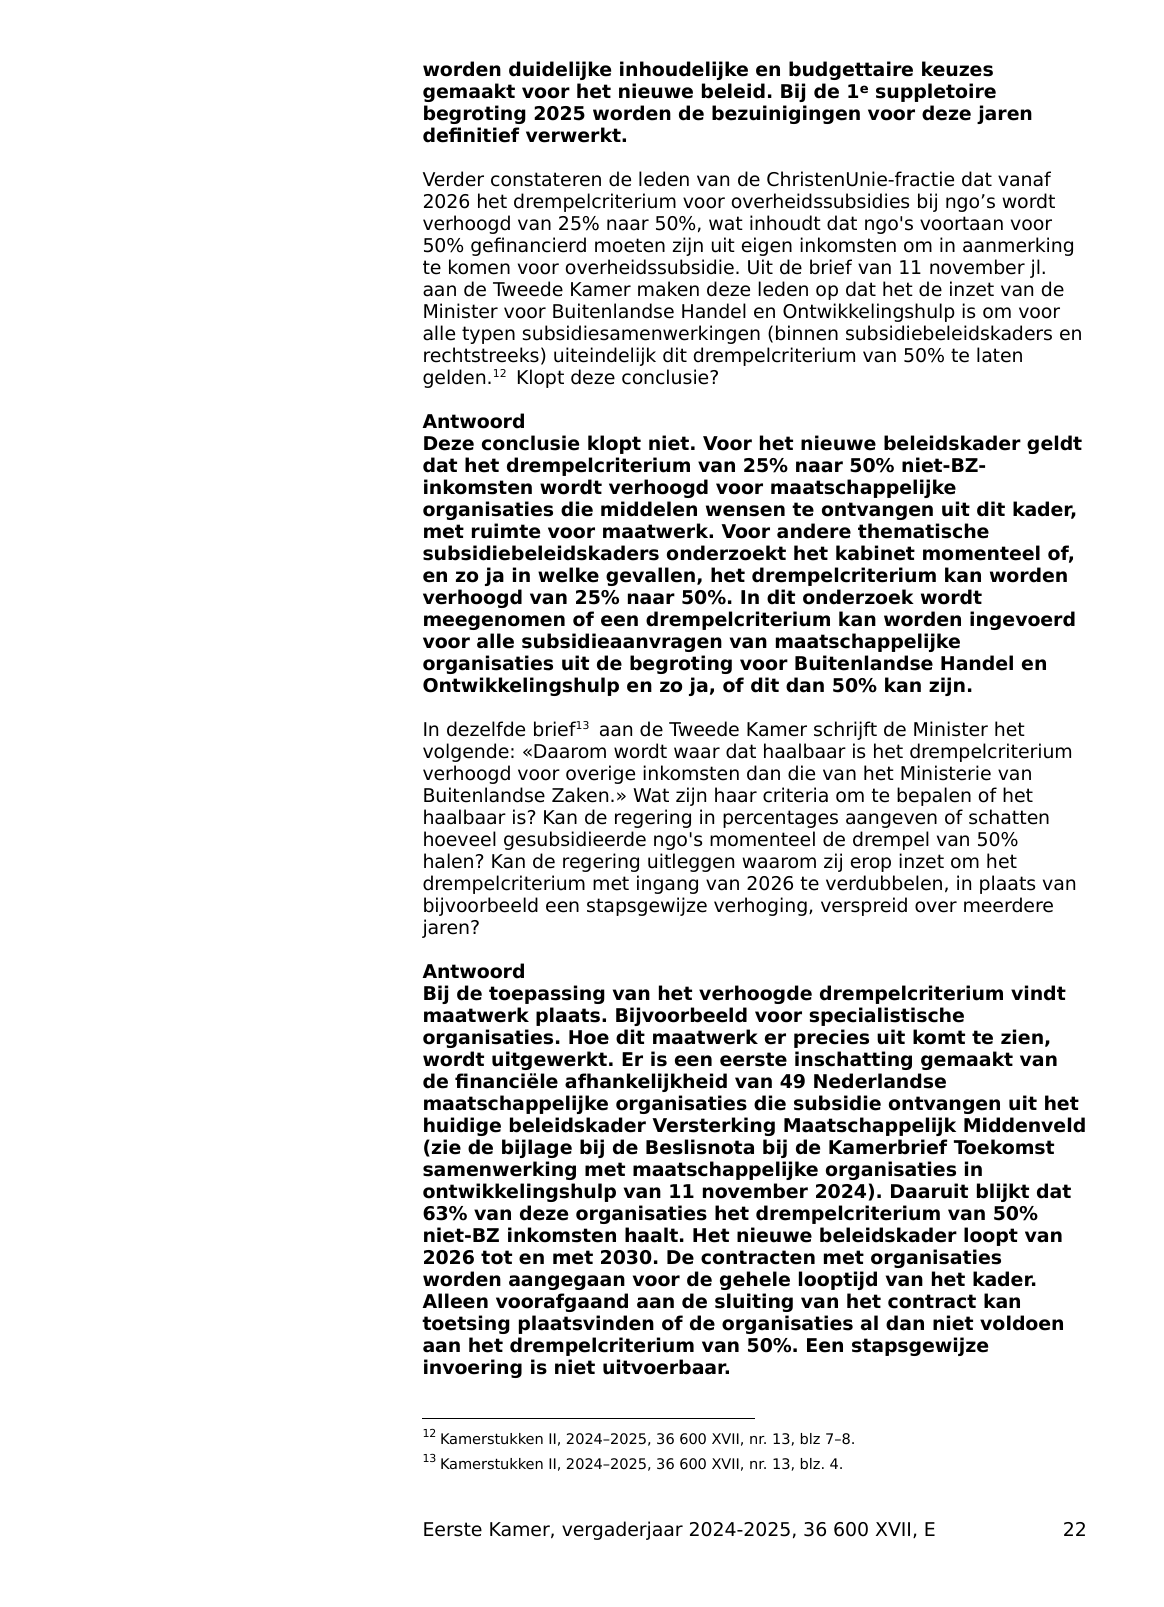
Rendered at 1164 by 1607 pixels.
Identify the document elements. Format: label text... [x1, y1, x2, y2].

text Verder constateren de leden van de ChristenUnie-fractie dat vanaf 2026 het drempelcriterium voor overheidssubsidies bij ngo’s wordt verhoogd van 25% naar 50%, wat inhoudt dat ngo's voortaan voor 50% gefinancierd moeten zijn uit eigen inkomsten om in aanmerking te komen voor overheidssubsidie. Uit de brief van 11 november jl. aan de Tweede Kamer maken deze leden op dat het de inzet van de Minister voor Buitenlandse Handel en Ontwikkelingshulp is om voor alle typen subsidiesamenwerkingen (binnen subsidiebeleidskaders en rechtstreeks) uiteindelijk dit drempelcriterium van 50% te laten gelden. Klopt deze conclusie? [422, 169, 1087, 389]
text In dezelfde brief aan de Tweede Kamer schrijft de Minister het volgende: «Daarom wordt waar dat haalbaar is het drempelcriterium verhoogd voor overige inkomsten dan die van het Ministerie van Buitenlandse Zaken.» Wat zijn haar criteria om te bepalen of het haalbaar is? Kan de regering in percentages aangeven of schatten hoeveel gesubsidieerde ngo's momenteel de drempel van 50% halen? Kan de regering uitleggen waarom zij erop inzet om het drempelcriterium met ingang van 2026 te verdubbelen, in plaats van bijvoorbeeld een stapsgewijze verhoging, verspreid over meerdere jaren? [422, 719, 1087, 939]
text worden duidelijke inhoudelijke en budgettaire keuzes gemaakt voor het nieuwe beleid. Bij de 1e suppletoire begroting 2025 worden de bezuinigingen voor deze jaren definitief verwerkt. [422, 59, 1087, 147]
text Antwoord [422, 411, 1087, 433]
text Deze conclusie klopt niet. Voor het nieuwe beleidskader geldt dat het drempelcriterium van 25% naar 50% niet-BZ-inkomsten wordt verhoogd voor maatschappelijke organisaties die middelen wensen te ontvangen uit dit kader, met ruimte voor maatwerk. Voor andere thematische subsidiebeleidskaders onderzoekt het kabinet momenteel of, en zo ja in welke gevallen, het drempelcriterium kan worden verhoogd van 25% naar 50%. In dit onderzoek wordt meegenomen of een drempelcriterium kan worden ingevoerd voor alle subsidieaanvragen van maatschappelijke organisaties uit de begroting voor Buitenlandse Handel en Ontwikkelingshulp en zo ja, of dit dan 50% kan zijn. [422, 433, 1087, 697]
text Bij de toepassing van het verhoogde drempelcriterium vindt maatwerk plaats. Bijvoorbeeld voor specialistische organisaties. Hoe dit maatwerk er precies uit komt te zien, wordt uitgewerkt. Er is een eerste inschatting gemaakt van de financiële afhankelijkheid van 49 Nederlandse maatschappelijke organisaties die subsidie ontvangen uit het huidige beleidskader Versterking Maatschappelijk Middenveld (zie de bijlage bij de Beslisnota bij de Kamerbrief Toekomst samenwerking met maatschappelijke organisaties in ontwikkelingshulp van 11 november 2024). Daaruit blijkt dat 63% van deze organisaties het drempelcriterium van 50% niet-BZ inkomsten haalt. Het nieuwe beleidskader loopt van 2026 tot en met 2030. De contracten met organisaties worden aangegaan voor de gehele looptijd van het kader. Alleen voorafgaand aan de sluiting van het contract kan toetsing plaatsvinden of de organisaties al dan niet voldoen aan het drempelcriterium van 50%. Een stapsgewijze invoering is niet uitvoerbaar. [422, 983, 1087, 1379]
text Kamerstukken II, 2024–2025, 36 600 XVII, nr. 13, blz 7–8. [422, 1427, 1087, 1449]
text Antwoord [422, 961, 1087, 983]
text Kamerstukken II, 2024–2025, 36 600 XVII, nr. 13, blz. 4. [422, 1452, 1087, 1474]
